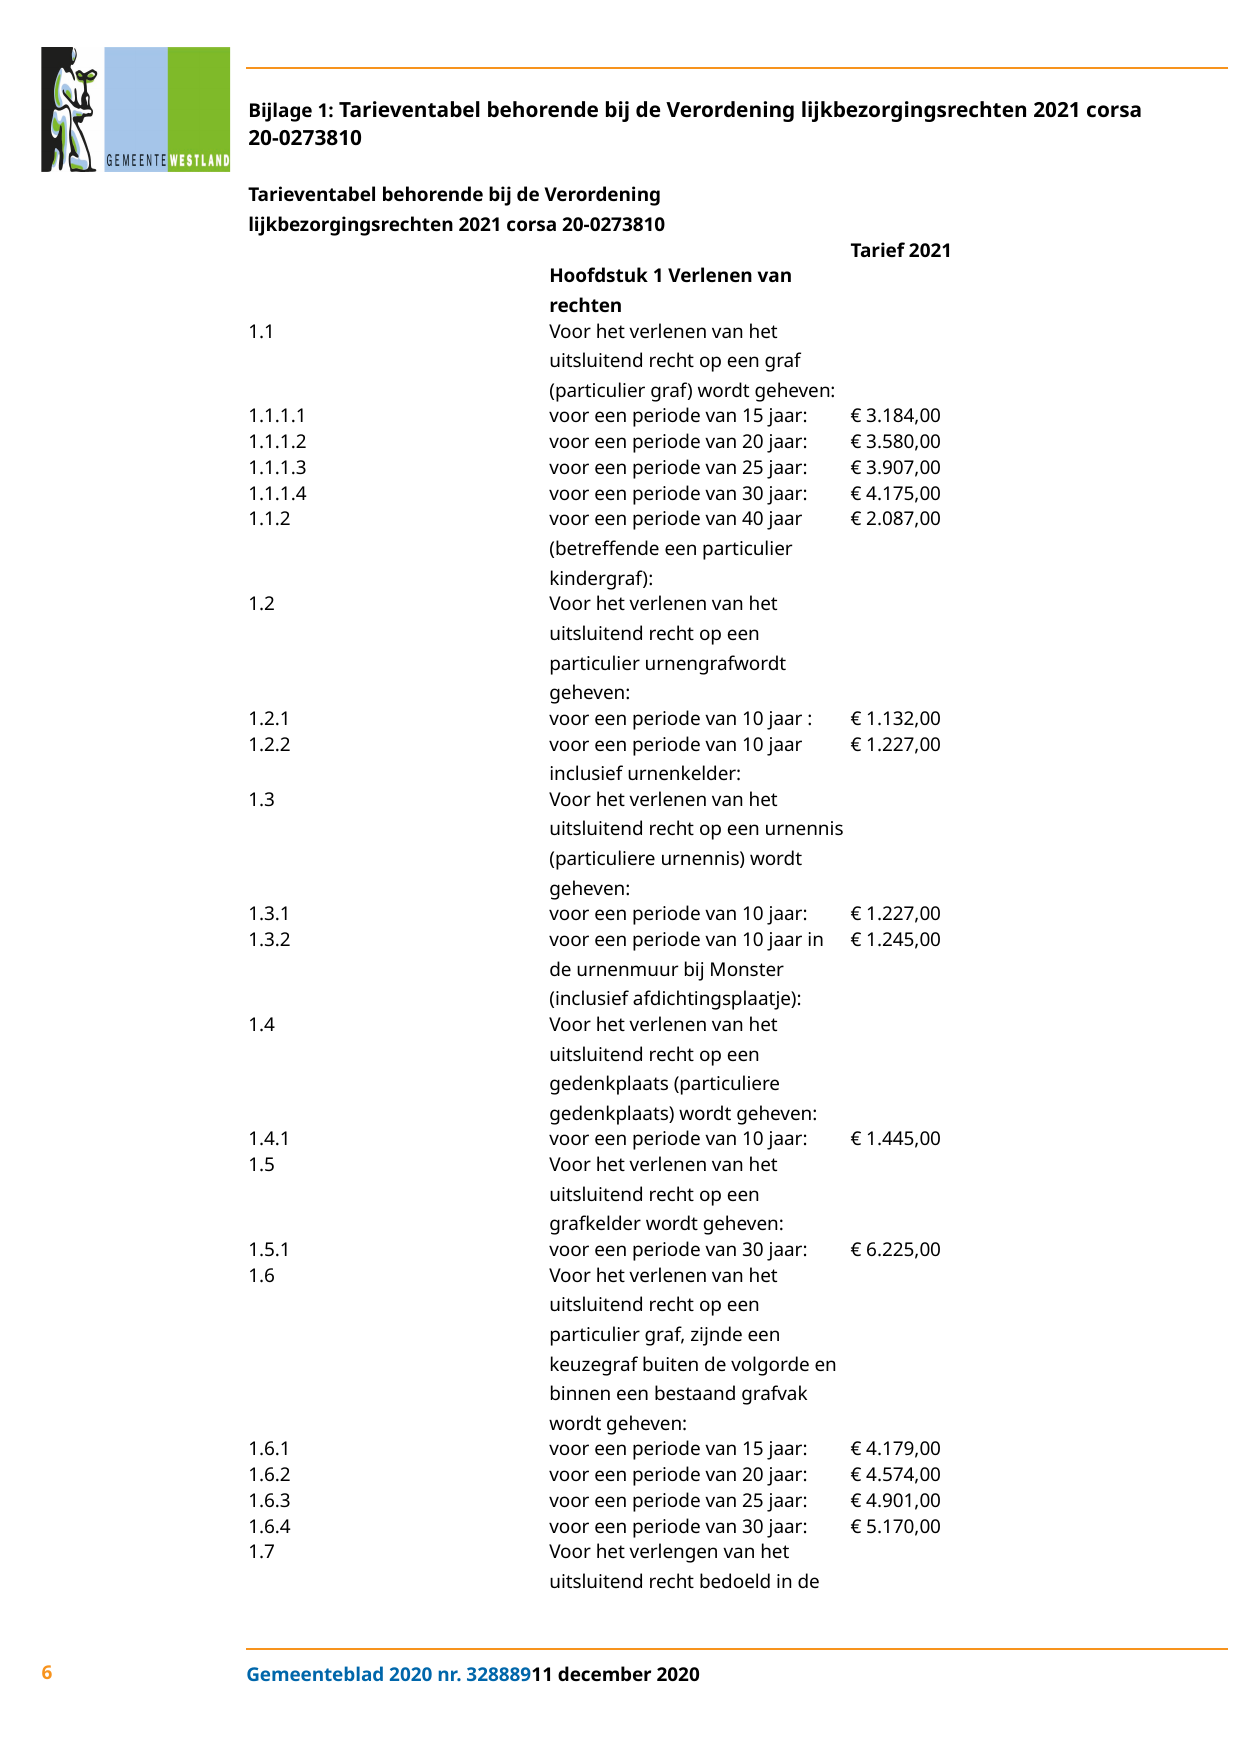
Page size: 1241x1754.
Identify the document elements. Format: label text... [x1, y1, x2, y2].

table_cell [850, 1011, 1152, 1126]
table_cell Hoofdstuk 1 Verlenen van rechten [549, 263, 850, 318]
table_cell € 3.907,00 [850, 454, 1152, 480]
table_cell [850, 263, 1152, 318]
table_cell [850, 786, 1152, 901]
table_cell 1.2.1 [248, 705, 549, 731]
table_cell 1.2 [248, 591, 549, 705]
table_cell 1.1.1.1 [248, 403, 549, 428]
table_cell € 4.179,00 [850, 1436, 1152, 1461]
table_cell € 1.132,00 [850, 705, 1152, 731]
table_cell € 1.227,00 [850, 901, 1152, 926]
table_cell € 4.574,00 [850, 1461, 1152, 1487]
table_cell voor een periode van 10 jaar in de urnenmuur bij Monster (inclusief afdichtingsplaatje): [549, 926, 850, 1011]
table_cell 1.1.2 [248, 506, 549, 591]
table_cell € 1.445,00 [850, 1126, 1152, 1151]
table_cell [850, 1151, 1152, 1236]
table_cell 1.6.1 [248, 1436, 549, 1461]
table_cell Voor het verlenen van het uitsluitend recht op een particulier urnengrafwordt geheven: [549, 591, 850, 705]
table_cell 1.3.1 [248, 901, 549, 926]
table_cell Voor het verlengen van het uitsluitend recht bedoeld in de [549, 1539, 850, 1594]
table_cell 1.3 [248, 786, 549, 901]
table_cell voor een periode van 15 jaar: [549, 1436, 850, 1461]
table_cell 1.1 [248, 318, 549, 403]
table_cell 1.6.2 [248, 1461, 549, 1487]
table_cell voor een periode van 15 jaar: [549, 403, 850, 428]
table_cell 1.4.1 [248, 1126, 549, 1151]
table_cell 1.7 [248, 1539, 549, 1594]
table_cell Voor het verlenen van het uitsluitend recht op een graf (particulier graf) wordt geheven: [549, 318, 850, 403]
table_cell voor een periode van 10 jaar inclusief urnenkelder: [549, 731, 850, 786]
table_cell 1.6.3 [248, 1487, 549, 1513]
table_cell € 4.901,00 [850, 1487, 1152, 1513]
table_cell voor een periode van 20 jaar: [549, 429, 850, 454]
table_cell voor een periode van 30 jaar: [549, 1236, 850, 1262]
table_cell 1.3.2 [248, 926, 549, 1011]
table_cell voor een periode van 10 jaar: [549, 901, 850, 926]
table_cell 1.6 [248, 1262, 549, 1436]
table_cell voor een periode van 25 jaar: [549, 1487, 850, 1513]
table_cell Voor het verlenen van het uitsluitend recht op een gedenkplaats (particuliere gedenkplaats) wordt geheven: [549, 1011, 850, 1126]
table_cell voor een periode van 30 jaar: [549, 1513, 850, 1538]
table_cell € 3.580,00 [850, 429, 1152, 454]
table_cell [248, 263, 549, 318]
table_cell voor een periode van 20 jaar: [549, 1461, 850, 1487]
table_cell Voor het verlenen van het uitsluitend recht op een particulier graf, zijnde een keuzegraf buiten de volgorde en binnen een bestaand grafvak wordt geheven: [549, 1262, 850, 1436]
table_cell Voor het verlenen van het uitsluitend recht op een urnennis (particuliere urnennis) wordt geheven: [549, 786, 850, 901]
table_cell 1.5 [248, 1151, 549, 1236]
table_cell € 3.184,00 [850, 403, 1152, 428]
picture [41, 47, 231, 172]
table_cell [850, 318, 1152, 403]
table_cell Tarief 2021 [850, 237, 1152, 262]
table_cell [850, 1262, 1152, 1436]
table_cell 1.1.1.2 [248, 429, 549, 454]
table_header Tarieventabel behorende bij de Verordening lijkbezorgingsrechten 2021 corsa 20-0273810 [248, 181, 850, 237]
table_cell [850, 207, 1152, 237]
table_cell 1.4 [248, 1011, 549, 1126]
table_cell 1.5.1 [248, 1236, 549, 1262]
table_cell € 2.087,00 [850, 506, 1152, 591]
table_cell voor een periode van 10 jaar: [549, 1126, 850, 1151]
table_cell € 6.225,00 [850, 1236, 1152, 1262]
table_cell voor een periode van 40 jaar (betreffende een particulier kindergraf): [549, 506, 850, 591]
table_cell Voor het verlenen van het uitsluitend recht op een grafkelder wordt geheven: [549, 1151, 850, 1236]
table_cell 1.6.4 [248, 1513, 549, 1538]
table_cell 1.2.2 [248, 731, 549, 786]
table_cell € 4.175,00 [850, 480, 1152, 506]
text Bijlage 1: Tarieventabel behorende bij de Verordening lijkbezorgingsrechten 2021 corsa 20-0273810 [248, 95, 1152, 152]
table_cell voor een periode van 30 jaar: [549, 480, 850, 506]
table_cell € 1.245,00 [850, 926, 1152, 1011]
table_cell 1.1.1.4 [248, 480, 549, 506]
table_cell voor een periode van 25 jaar: [549, 454, 850, 480]
table_cell [248, 237, 850, 262]
table_cell [850, 591, 1152, 705]
table_header [850, 181, 1152, 207]
table_cell 1.1.1.3 [248, 454, 549, 480]
table_cell € 1.227,00 [850, 731, 1152, 786]
table_cell voor een periode van 10 jaar : [549, 705, 850, 731]
table_cell € 5.170,00 [850, 1513, 1152, 1538]
table_cell [850, 1539, 1152, 1594]
